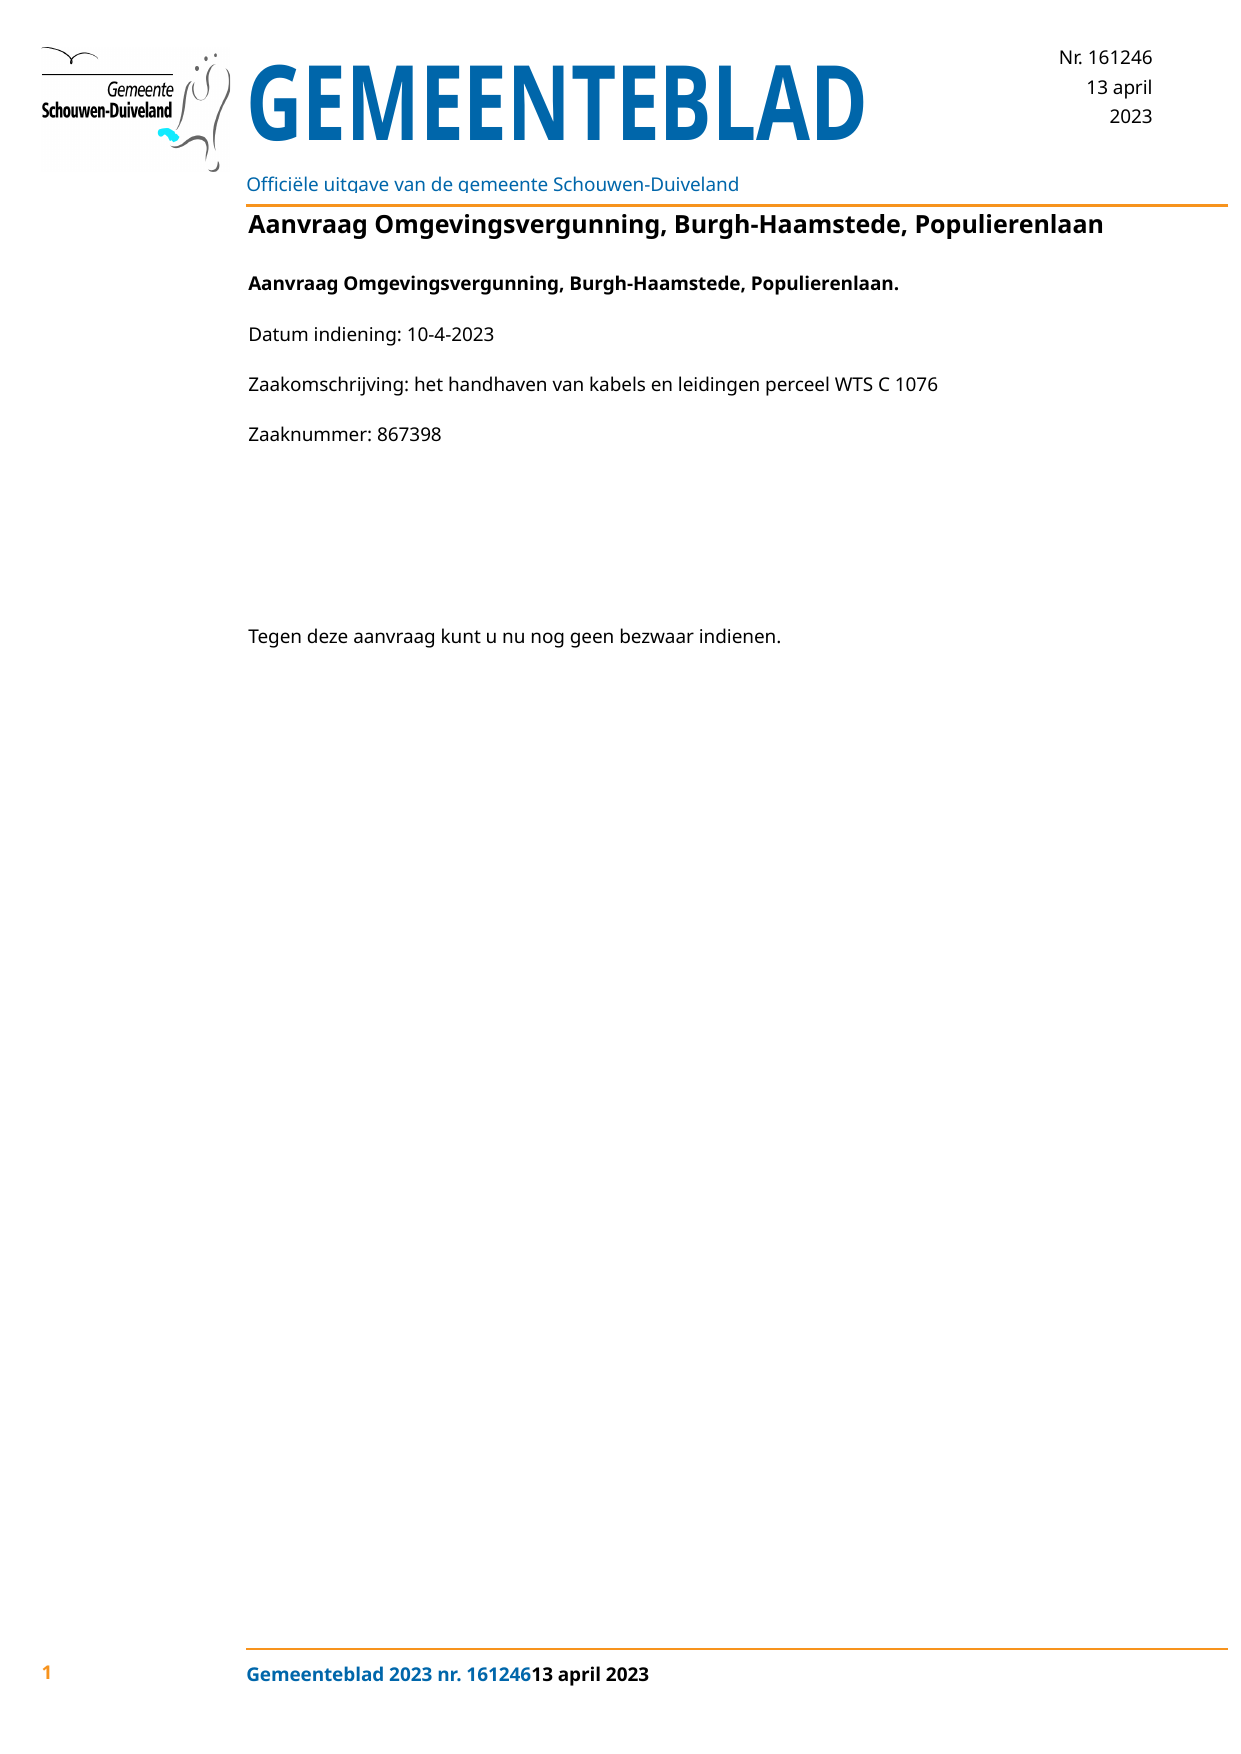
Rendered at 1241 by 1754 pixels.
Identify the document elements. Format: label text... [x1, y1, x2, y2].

text Aanvraag Omgevingsvergunning, Burgh-Haamstede, Populierenlaan. [248, 270, 1152, 296]
text Datum indiening: 10-4-2023 [248, 321, 1152, 346]
text Tegen deze aanvraag kunt u nu nog geen bezwaar indienen. [248, 623, 1152, 649]
text Zaakomschrijving: het handhaven van kabels en leidingen perceel WTS C 1076 [248, 371, 1152, 397]
text Aanvraag Omgevingsvergunning, Burgh-Haamstede, Populierenlaan [248, 207, 1152, 241]
text Zaaknummer: 867398 [248, 422, 1152, 447]
picture [41, 47, 231, 172]
